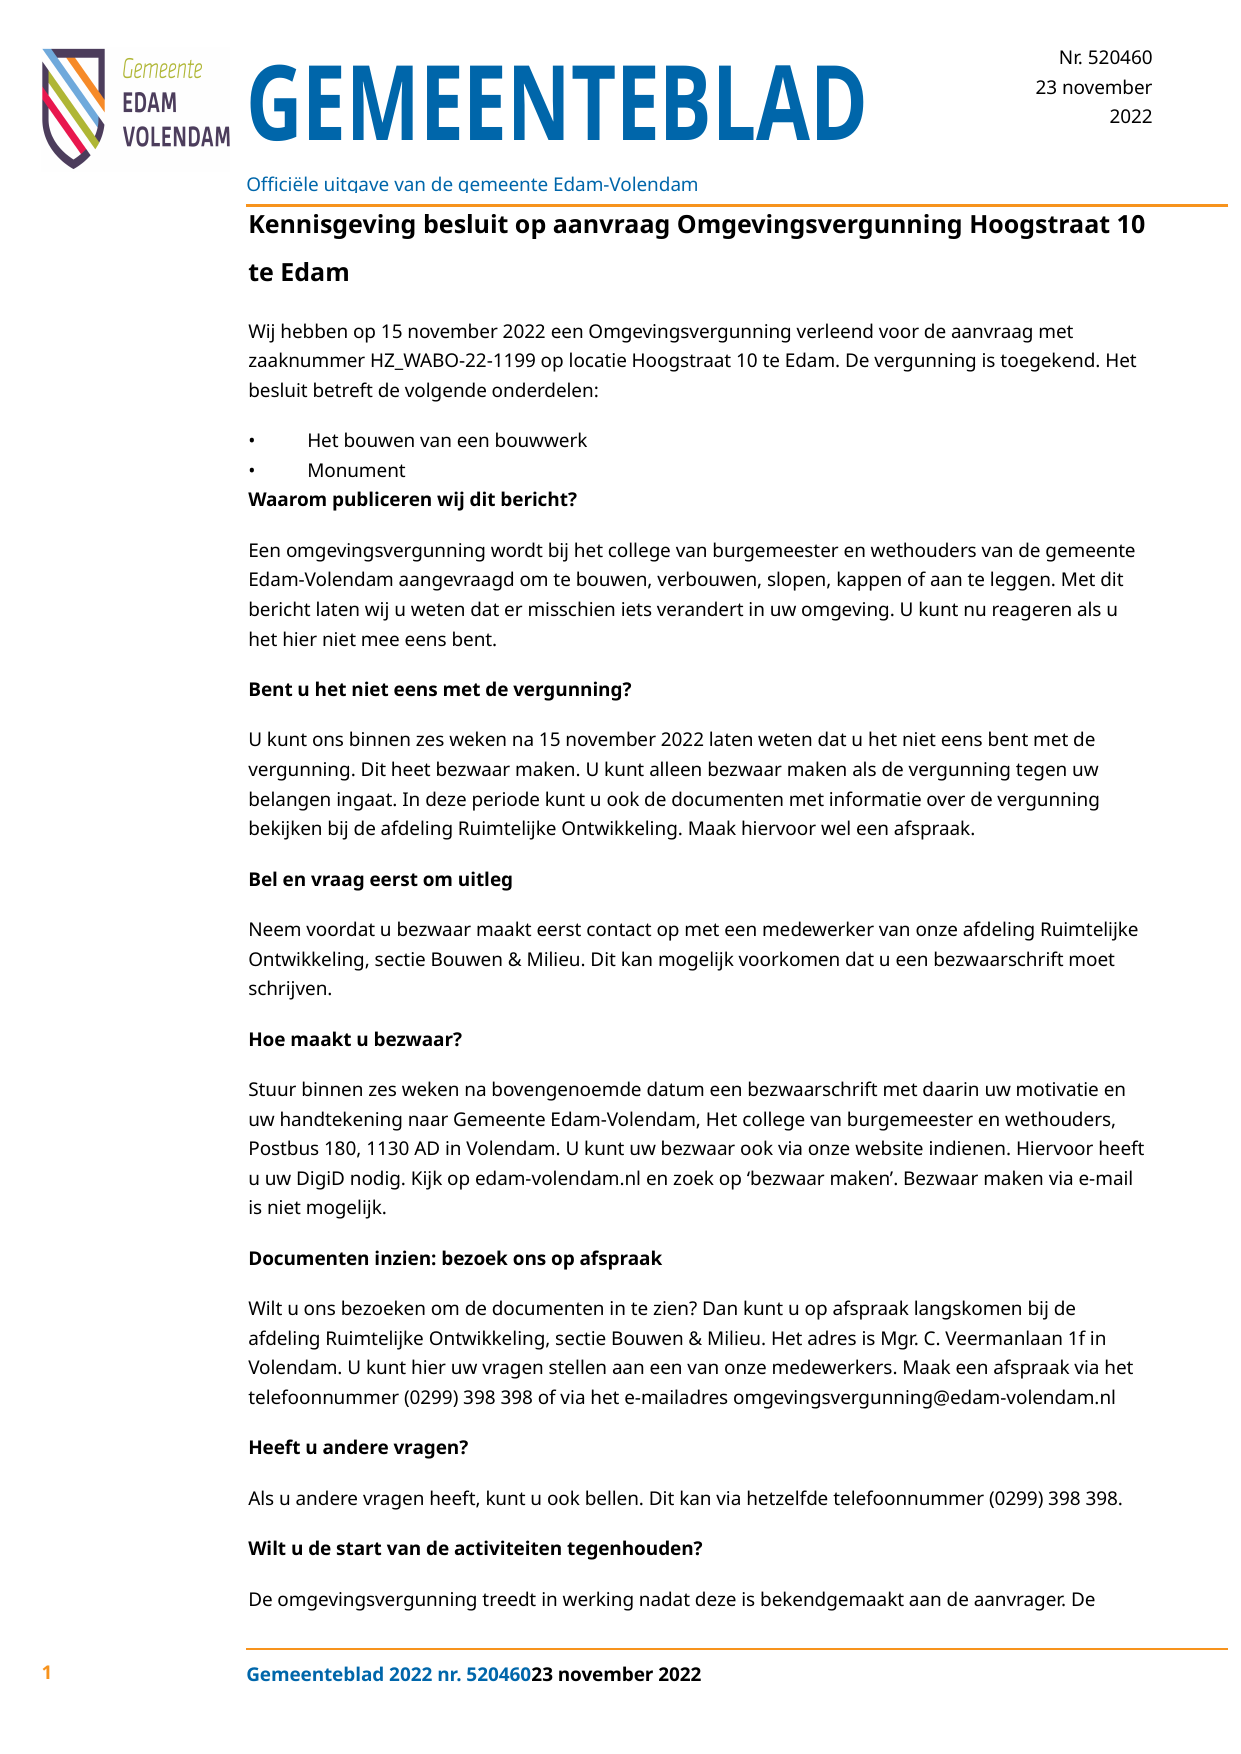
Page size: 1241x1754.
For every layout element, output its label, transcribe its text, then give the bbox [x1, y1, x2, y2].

text Documenten inzien: bezoek ons op afspraak [248, 1245, 1152, 1271]
picture [41, 47, 231, 172]
text Hoe maakt u bezwaar? [248, 1026, 1152, 1052]
list Monument [248, 457, 1152, 483]
text Kennisgeving besluit op aanvraag Omgevingsvergunning Hoogstraat 10 te Edam [248, 207, 1152, 288]
text Bent u het niet eens met de vergunning? [248, 676, 1152, 702]
text Wilt u de start van de activiteiten tegenhouden? [248, 1535, 1152, 1561]
text Een omgevingsvergunning wordt bij het college van burgemeester en wethouders van de gemeente Edam-Volendam aangevraagd om te bouwen, verbouwen, slopen, kappen of aan te leggen. Met dit bericht laten wij u weten dat er misschien iets verandert in uw omgeving. U kunt nu reageren als u het hier niet mee eens bent. [248, 537, 1152, 652]
list Het bouwen van een bouwwerk [248, 427, 1152, 453]
text Waarom publiceren wij dit bericht? [248, 487, 1152, 512]
text U kunt ons binnen zes weken na 15 november 2022 laten weten dat u het niet eens bent met de vergunning. Dit heet bezwaar maken. U kunt alleen bezwaar maken als de vergunning tegen uw belangen ingaat. In deze periode kunt u ook de documenten met informatie over de vergunning bekijken bij de afdeling Ruimtelijke Ontwikkeling. Maak hiervoor wel een afspraak. [248, 727, 1152, 841]
text Wilt u ons bezoeken om de documenten in te zien? Dan kunt u op afspraak langskomen bij de afdeling Ruimtelijke Ontwikkeling, sectie Bouwen & Milieu. Het adres is Mgr. C. Veermanlaan 1f in Volendam. U kunt hier uw vragen stellen aan een van onze medewerkers. Maak een afspraak via het telefoonnummer (0299) 398 398 of via het e-mailadres omgevingsvergunning@edam-volendam.nl [248, 1295, 1152, 1410]
text Stuur binnen zes weken na bovengenoemde datum een bezwaarschrift met daarin uw motivatie en uw handtekening naar Gemeente Edam-Volendam, Het college van burgemeester en wethouders, Postbus 180, 1130 AD in Volendam. U kunt uw bezwaar ook via onze website indienen. Hiervoor heeft u uw DigiD nodig. Kijk op edam-volendam.nl en zoek op ‘bezwaar maken’. Bezwaar maken via e-mail is niet mogelijk. [248, 1076, 1152, 1220]
text Heeft u andere vragen? [248, 1434, 1152, 1460]
text Bel en vraag eerst om uitleg [248, 866, 1152, 892]
text Neem voordat u bezwaar maakt eerst contact op met een medewerker van onze afdeling Ruimtelijke Ontwikkeling, sectie Bouwen & Milieu. Dit kan mogelijk voorkomen dat u een bezwaarschrift moet schrijven. [248, 916, 1152, 1001]
text Wij hebben op 15 november 2022 een Omgevingsvergunning verleend voor de aanvraag met zaaknummer HZ_WABO-22-1199 op locatie Hoogstraat 10 te Edam. De vergunning is toegekend. Het besluit betreft de volgende onderdelen: [248, 318, 1152, 403]
text De omgevingsvergunning treedt in werking nadat deze is bekendgemaakt aan de aanvrager. De [248, 1586, 1152, 1612]
text Als u andere vragen heeft, kunt u ook bellen. Dit kan via hetzelfde telefoonnummer (0299) 398 398. [248, 1485, 1152, 1511]
